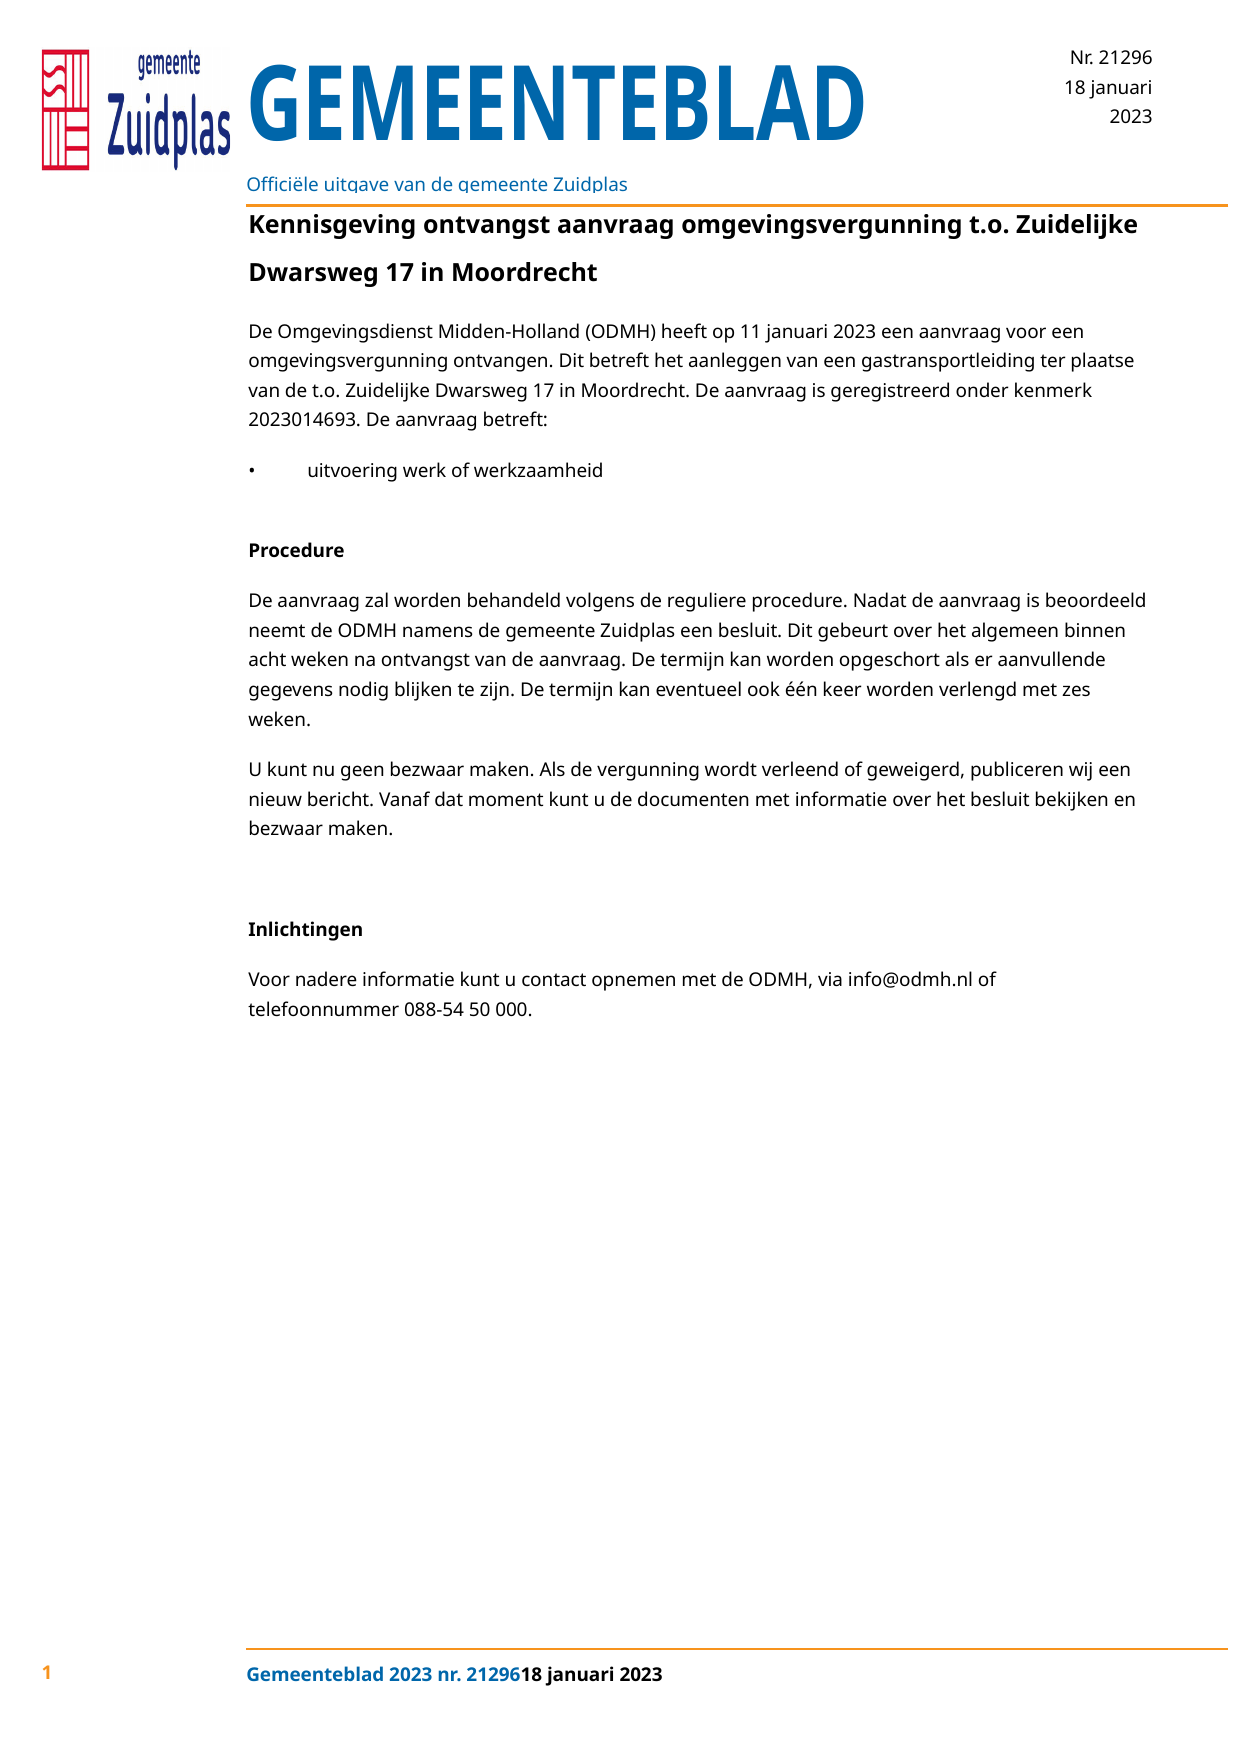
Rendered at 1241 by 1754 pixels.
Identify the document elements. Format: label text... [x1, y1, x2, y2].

picture [41, 47, 231, 172]
text De Omgevingsdienst Midden-Holland (ODMH) heeft op 11 januari 2023 een aanvraag voor een omgevingsvergunning ontvangen. Dit betreft het aanleggen van een gastransportleiding ter plaatse van de t.o. Zuidelijke Dwarsweg 17 in Moordrecht. De aanvraag is geregistreerd onder kenmerk 2023014693. De aanvraag betreft: [248, 318, 1152, 432]
text Kennisgeving ontvangst aanvraag omgevingsvergunning t.o. Zuidelijke Dwarsweg 17 in Moordrecht [248, 207, 1152, 288]
text Procedure [248, 537, 1152, 563]
list uitvoering werk of werkzaamheid [248, 457, 1152, 483]
text U kunt nu geen bezwaar maken. Als de vergunning wordt verleend of geweigerd, publiceren wij een nieuw bericht. Vanaf dat moment kunt u de documenten met informatie over het besluit bekijken en bezwaar maken. [248, 756, 1152, 841]
text Inlichtingen [248, 916, 1152, 942]
text De aanvraag zal worden behandeld volgens de reguliere procedure. Nadat de aanvraag is beoordeeld neemt de ODMH namens de gemeente Zuidplas een besluit. Dit gebeurt over het algemeen binnen acht weken na ontvangst van de aanvraag. De termijn kan worden opgeschort als er aanvullende gegevens nodig blijken te zijn. De termijn kan eventueel ook één keer worden verlengd met zes weken. [248, 587, 1152, 732]
text Voor nadere informatie kunt u contact opnemen met de ODMH, via info@odmh.nl of telefoonnummer 088-54 50 000. [248, 967, 1152, 1022]
